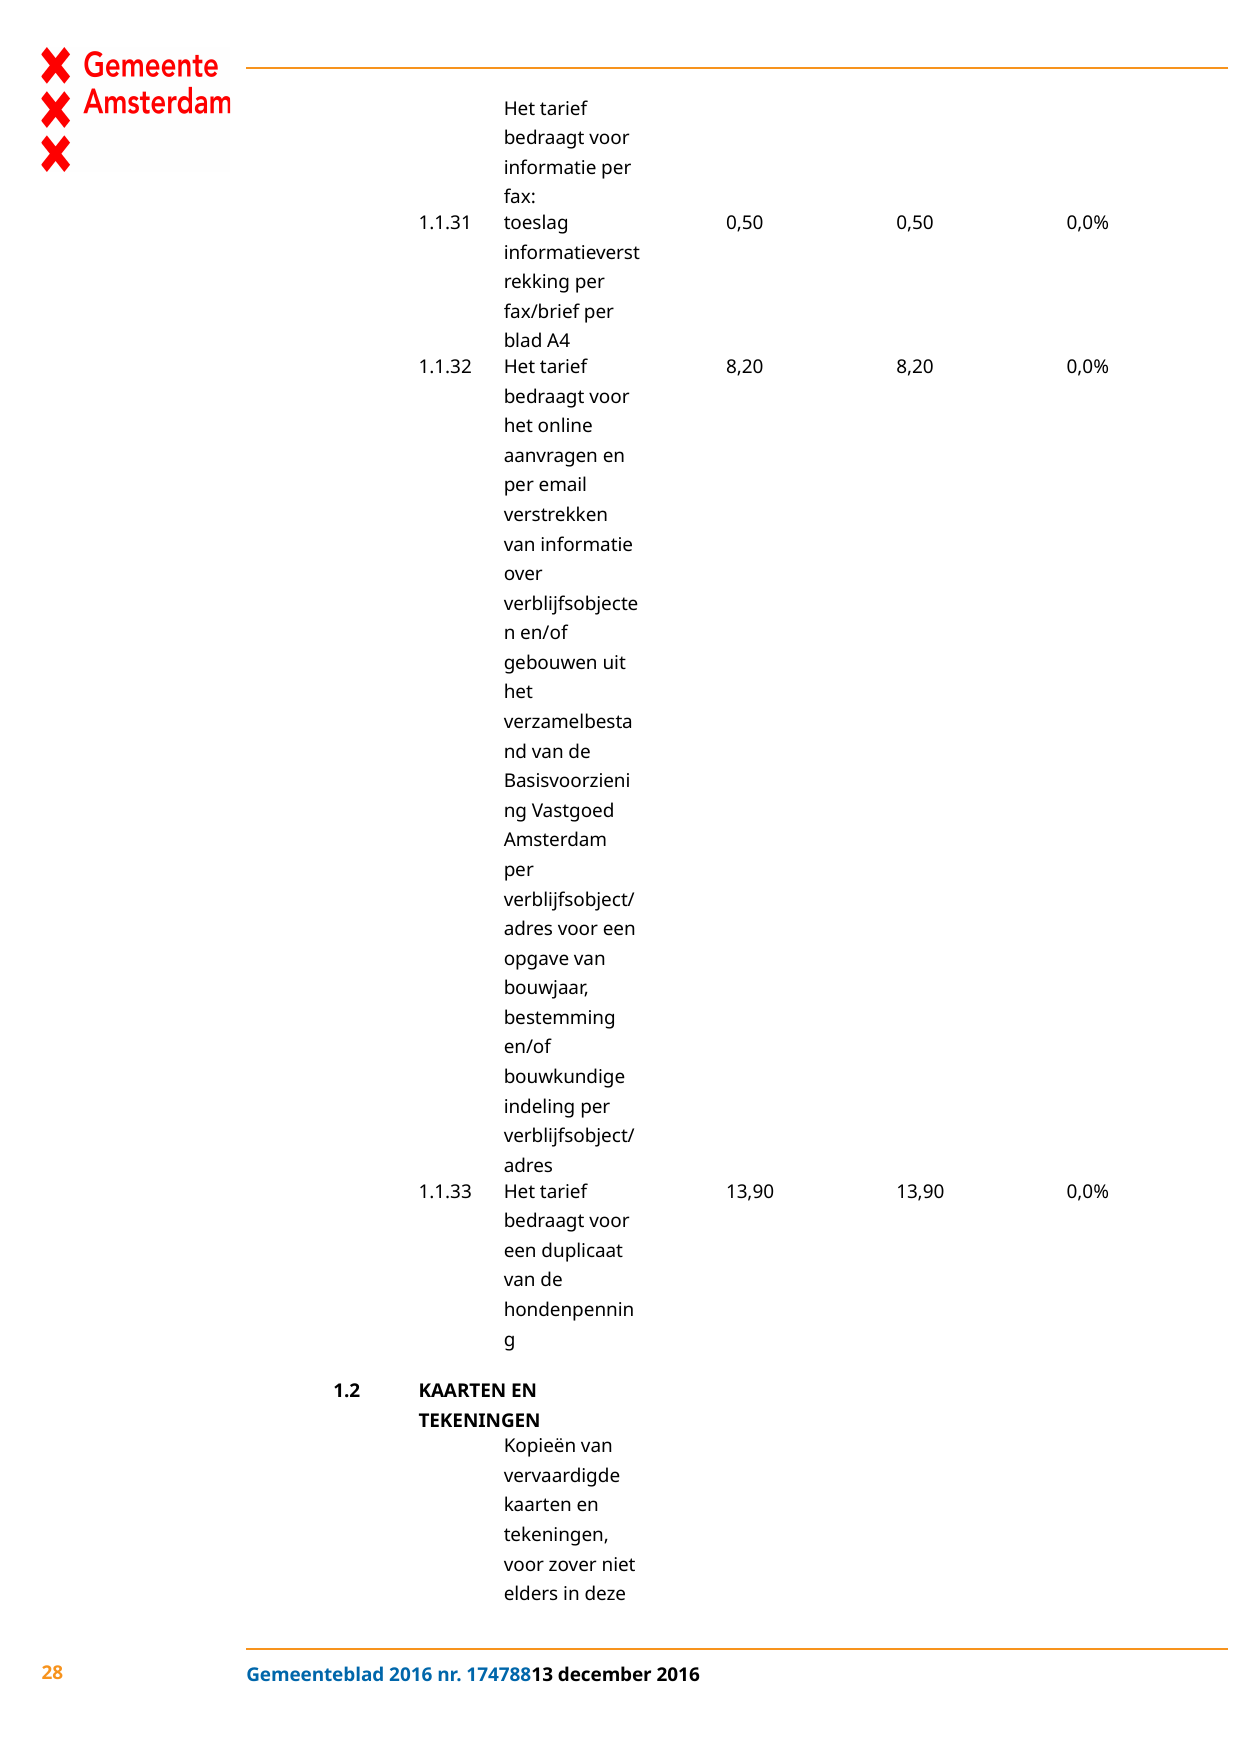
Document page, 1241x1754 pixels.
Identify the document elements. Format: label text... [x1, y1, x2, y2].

table_cell [726, 1351, 811, 1377]
table_cell 1.1.33 [418, 1178, 503, 1351]
table_cell [981, 1433, 1066, 1606]
table_cell 0,0% [1066, 1178, 1152, 1351]
table_cell toeslag informatieverstrekking per fax/brief per blad A4 [504, 209, 641, 353]
table_cell [896, 1433, 981, 1606]
table_cell [418, 1433, 503, 1606]
table_cell [726, 1433, 811, 1606]
table_cell [981, 1377, 1066, 1432]
table_cell [333, 209, 418, 353]
table_cell [981, 353, 1066, 1178]
table_cell [248, 1433, 333, 1606]
table_cell [811, 1433, 896, 1606]
table_cell [504, 1351, 641, 1377]
table_cell [248, 209, 333, 353]
table_cell 1.2 [333, 1377, 418, 1432]
table_cell [726, 1377, 811, 1432]
table_cell [641, 1433, 726, 1606]
table_cell [811, 209, 896, 353]
table_cell [1066, 1351, 1152, 1377]
table_cell [333, 95, 418, 209]
table_cell [333, 1178, 418, 1351]
table_cell 8,20 [896, 353, 981, 1178]
table_cell 0,50 [896, 209, 981, 353]
table_cell [248, 1178, 333, 1351]
table_cell [248, 1377, 333, 1432]
table_cell KAARTEN EN TEKENINGEN [418, 1377, 641, 1432]
table_cell [641, 353, 726, 1178]
table_cell [641, 1178, 726, 1351]
table_cell [333, 1351, 418, 1377]
table_cell [418, 95, 503, 209]
table_cell [981, 95, 1066, 209]
table_cell [811, 1377, 896, 1432]
table_cell 13,90 [726, 1178, 811, 1351]
table_cell [896, 95, 981, 209]
table_cell [981, 1178, 1066, 1351]
table_cell [418, 1351, 503, 1377]
table_cell [1066, 1377, 1152, 1432]
table_cell [248, 353, 333, 1178]
table_cell Kopieën van vervaardigde kaarten en tekeningen, voor zover niet elders in deze [504, 1433, 641, 1606]
table_cell [1066, 95, 1152, 209]
table_cell [726, 95, 811, 209]
table_cell [248, 1351, 333, 1377]
table_cell [641, 1351, 726, 1377]
table_cell [248, 95, 333, 209]
table_cell [641, 95, 726, 209]
table_cell [333, 353, 418, 1178]
table_cell Het tarief bedraagt voor het online aanvragen en per email verstrekken van informatie over verblijfsobjecten en/of gebouwen uit het verzamelbestand van de Basisvoorziening Vastgoed Amsterdam per verblijfsobject/adres voor een opgave van bouwjaar, bestemming en/of bouwkundige indeling per verblijfsobject/adres [504, 353, 641, 1178]
table_cell [896, 1351, 981, 1377]
table_cell 8,20 [726, 353, 811, 1178]
table_cell [811, 1178, 896, 1351]
table_cell Het tarief bedraagt voor een duplicaat van de hondenpenning [504, 1178, 641, 1351]
table_cell [811, 1351, 896, 1377]
table_cell 0,50 [726, 209, 811, 353]
picture [41, 47, 231, 172]
table_cell [641, 1377, 726, 1432]
table_cell 1.1.32 [418, 353, 503, 1178]
table_cell [811, 353, 896, 1178]
table_cell 0,0% [1066, 209, 1152, 353]
table_cell [641, 209, 726, 353]
table_cell [333, 1433, 418, 1606]
table_cell [1066, 1433, 1152, 1606]
table_cell [981, 209, 1066, 353]
table_cell [981, 1351, 1066, 1377]
table_cell [896, 1377, 981, 1432]
table_cell 1.1.31 [418, 209, 503, 353]
table_cell [811, 95, 896, 209]
table_cell 0,0% [1066, 353, 1152, 1178]
table_cell 13,90 [896, 1178, 981, 1351]
table_cell Het tarief bedraagt voor informatie per fax: [504, 95, 641, 209]
